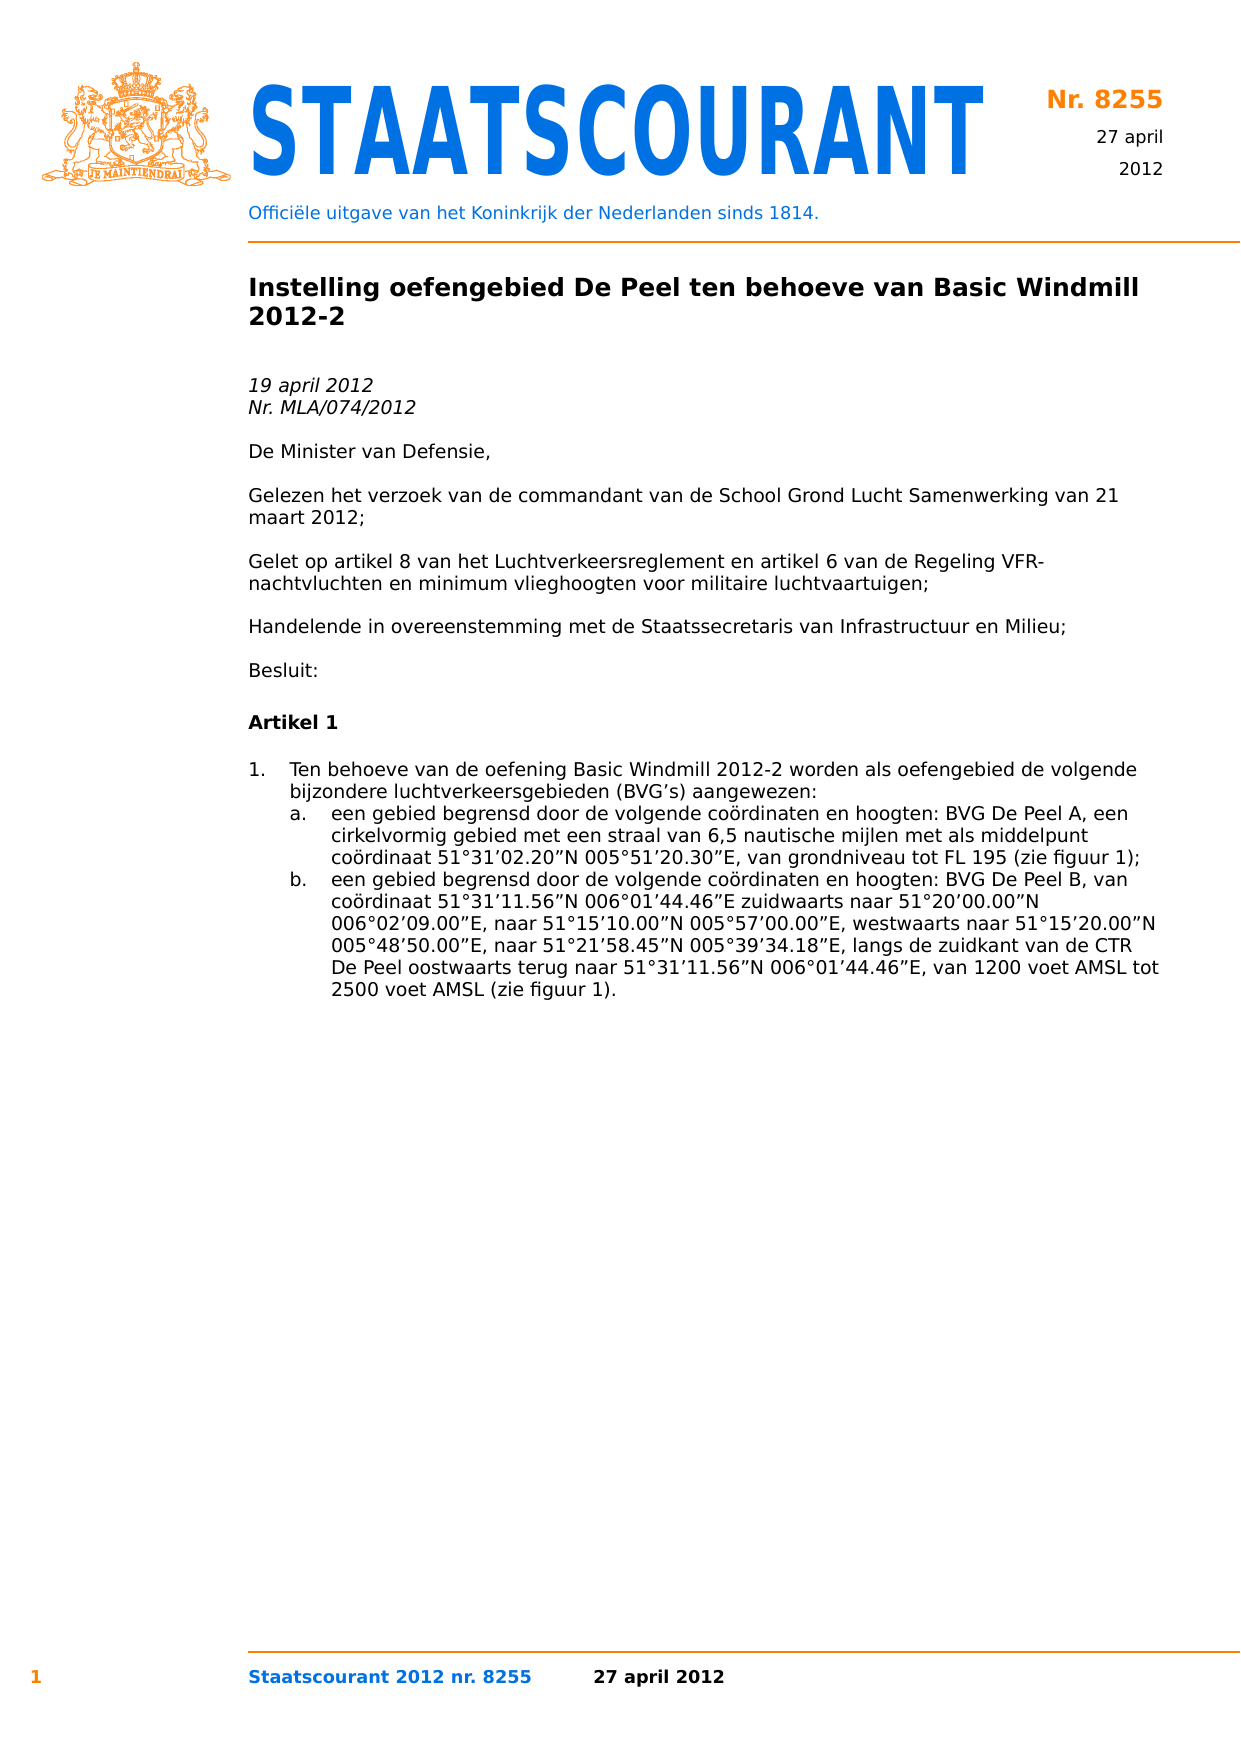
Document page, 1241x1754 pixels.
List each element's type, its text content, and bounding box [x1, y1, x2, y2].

text a. een gebied begrensd door de volgende coördinaten en hoogten: BVG De Peel A, een cirkelvormig gebied met een straal van 6,5 nautische mijlen met als middelpunt coördinaat 51°31’02.20”N 005°51’20.30”E, van grondniveau tot FL 195 (zie figuur 1); [289, 803, 1163, 869]
table_cell 27 april [998, 121, 1240, 153]
text Besluit: [248, 660, 1163, 682]
table_header [25, 62, 248, 241]
text Handelende in overeenstemming met de Staatssecretaris van Infrastructuur en Milieu; [248, 616, 1163, 638]
table_header STAATSCOURANT [248, 62, 998, 203]
text Gelezen het verzoek van de commandant van de School Grond Lucht Samenwerking van 21 maart 2012; [248, 485, 1163, 529]
subtitle Artikel 1 [248, 712, 1163, 734]
text 1. Ten behoeve van de oefening Basic Windmill 2012-2 worden als oefengebied de volgende bijzondere luchtverkeersgebieden (BVG’s) aangewezen: [248, 759, 1163, 803]
table_header Nr. 8255 [998, 62, 1240, 121]
text b. een gebied begrensd door de volgende coördinaten en hoogten: BVG De Peel B, van coördinaat 51°31’11.56”N 006°01’44.46”E zuidwaarts naar 51°20’00.00”N 006°02’09.00”E, naar 51°15’10.00”N 005°57’00.00”E, westwaarts naar 51°15’20.00”N 005°48’50.00”E, naar 51°21’58.45”N 005°39’34.18”E, langs de zuidkant van de CTR De Peel oostwaarts terug naar 51°31’11.56”N 006°01’44.46”E, van 1200 voet AMSL tot 2500 voet AMSL (zie figuur 1). [289, 869, 1163, 1001]
text Gelet op artikel 8 van het Luchtverkeersreglement en artikel 6 van de Regeling VFR-nachtvluchten en minimum vlieghoogten voor militaire luchtvaartuigen; [248, 551, 1163, 594]
text Nr. MLA/074/2012 [248, 397, 1163, 419]
picture [41, 62, 231, 186]
text De Minister van Defensie, [248, 441, 1163, 463]
table_cell 2012 [998, 153, 1240, 203]
subtitle Instelling oefengebied De Peel ten behoeve van Basic Windmill 2012-2 [248, 273, 1163, 331]
table_cell Officiële uitgave van het Koninkrijk der Nederlanden sinds 1814. [248, 203, 1240, 241]
text 19 april 2012 [248, 375, 1163, 397]
